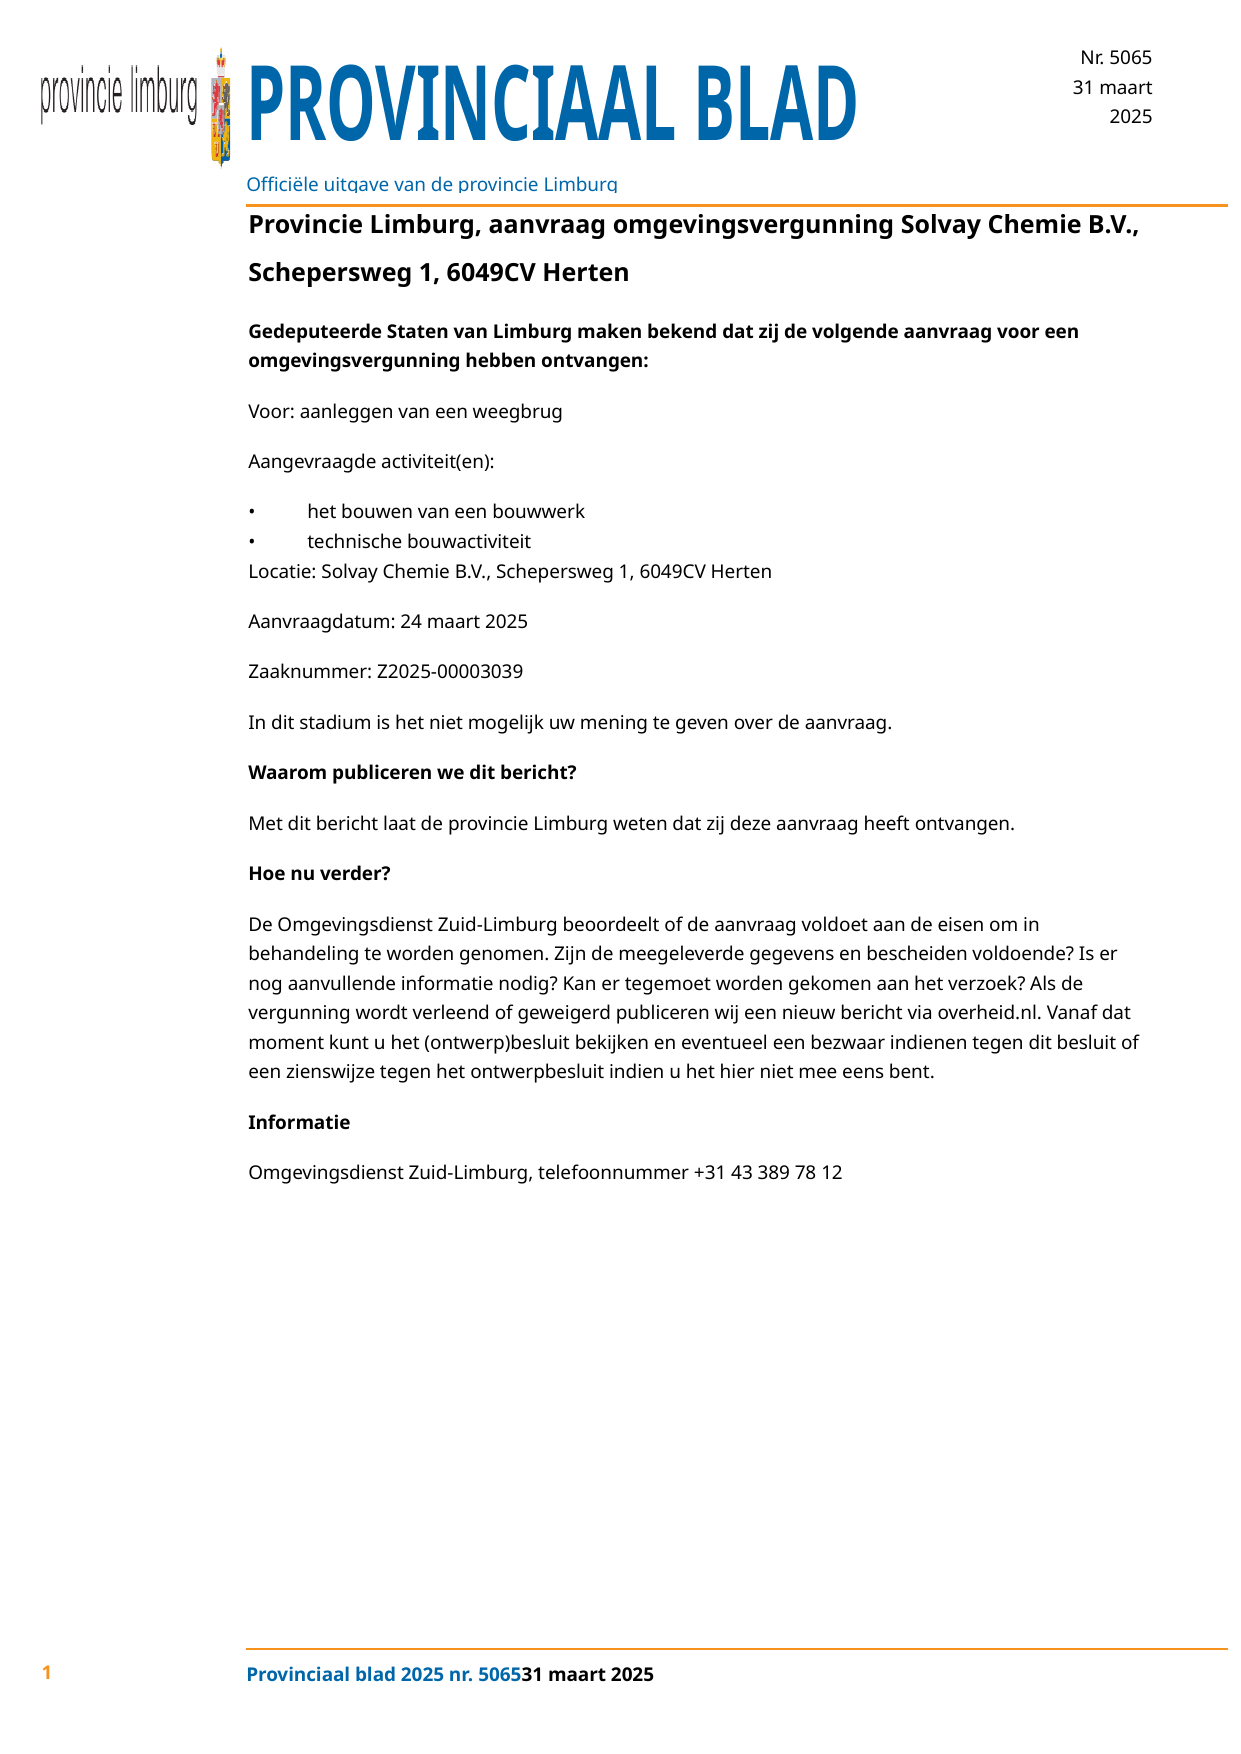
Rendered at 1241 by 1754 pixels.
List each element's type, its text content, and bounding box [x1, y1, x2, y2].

text Hoe nu verder? [248, 860, 1152, 886]
text Informatie [248, 1109, 1152, 1135]
text Voor: aanleggen van een weegbrug [248, 398, 1152, 424]
text De Omgevingsdienst Zuid-Limburg beoordeelt of de aanvraag voldoet aan de eisen om in behandeling te worden genomen. Zijn de meegeleverde gegevens en bescheiden voldoende? Is er nog aanvullende informatie nodig? Kan er tegemoet worden gekomen aan het verzoek? Als de vergunning wordt verleend of geweigerd publiceren wij een nieuw bericht via overheid.nl. Vanaf dat moment kunt u het (ontwerp)besluit bekijken en eventueel een bezwaar indienen tegen dit besluit of een zienswijze tegen het ontwerpbesluit indien u het hier niet mee eens bent. [248, 911, 1152, 1084]
text In dit stadium is het niet mogelijk uw mening te geven over de aanvraag. [248, 709, 1152, 735]
text Aangevraagde activiteit(en): [248, 448, 1152, 474]
list het bouwen van een bouwwerk [248, 499, 1152, 524]
text Aanvraagdatum: 24 maart 2025 [248, 608, 1152, 634]
text Locatie: Solvay Chemie B.V., Schepersweg 1, 6049CV Herten [248, 558, 1152, 584]
text Provincie Limburg, aanvraag omgevingsvergunning Solvay Chemie B.V., Schepersweg 1, 6049CV Herten [248, 207, 1152, 288]
text Met dit bericht laat de provincie Limburg weten dat zij deze aanvraag heeft ontvangen. [248, 810, 1152, 836]
picture [41, 47, 231, 172]
text Zaaknummer: Z2025-00003039 [248, 659, 1152, 684]
text Gedeputeerde Staten van Limburg maken bekend dat zij de volgende aanvraag voor een omgevingsvergunning hebben ontvangen: [248, 318, 1152, 373]
text Omgevingsdienst Zuid-Limburg, telefoonnummer +31 43 389 78 12 [248, 1159, 1152, 1185]
text Waarom publiceren we dit bericht? [248, 759, 1152, 785]
list technische bouwactiviteit [248, 528, 1152, 554]
